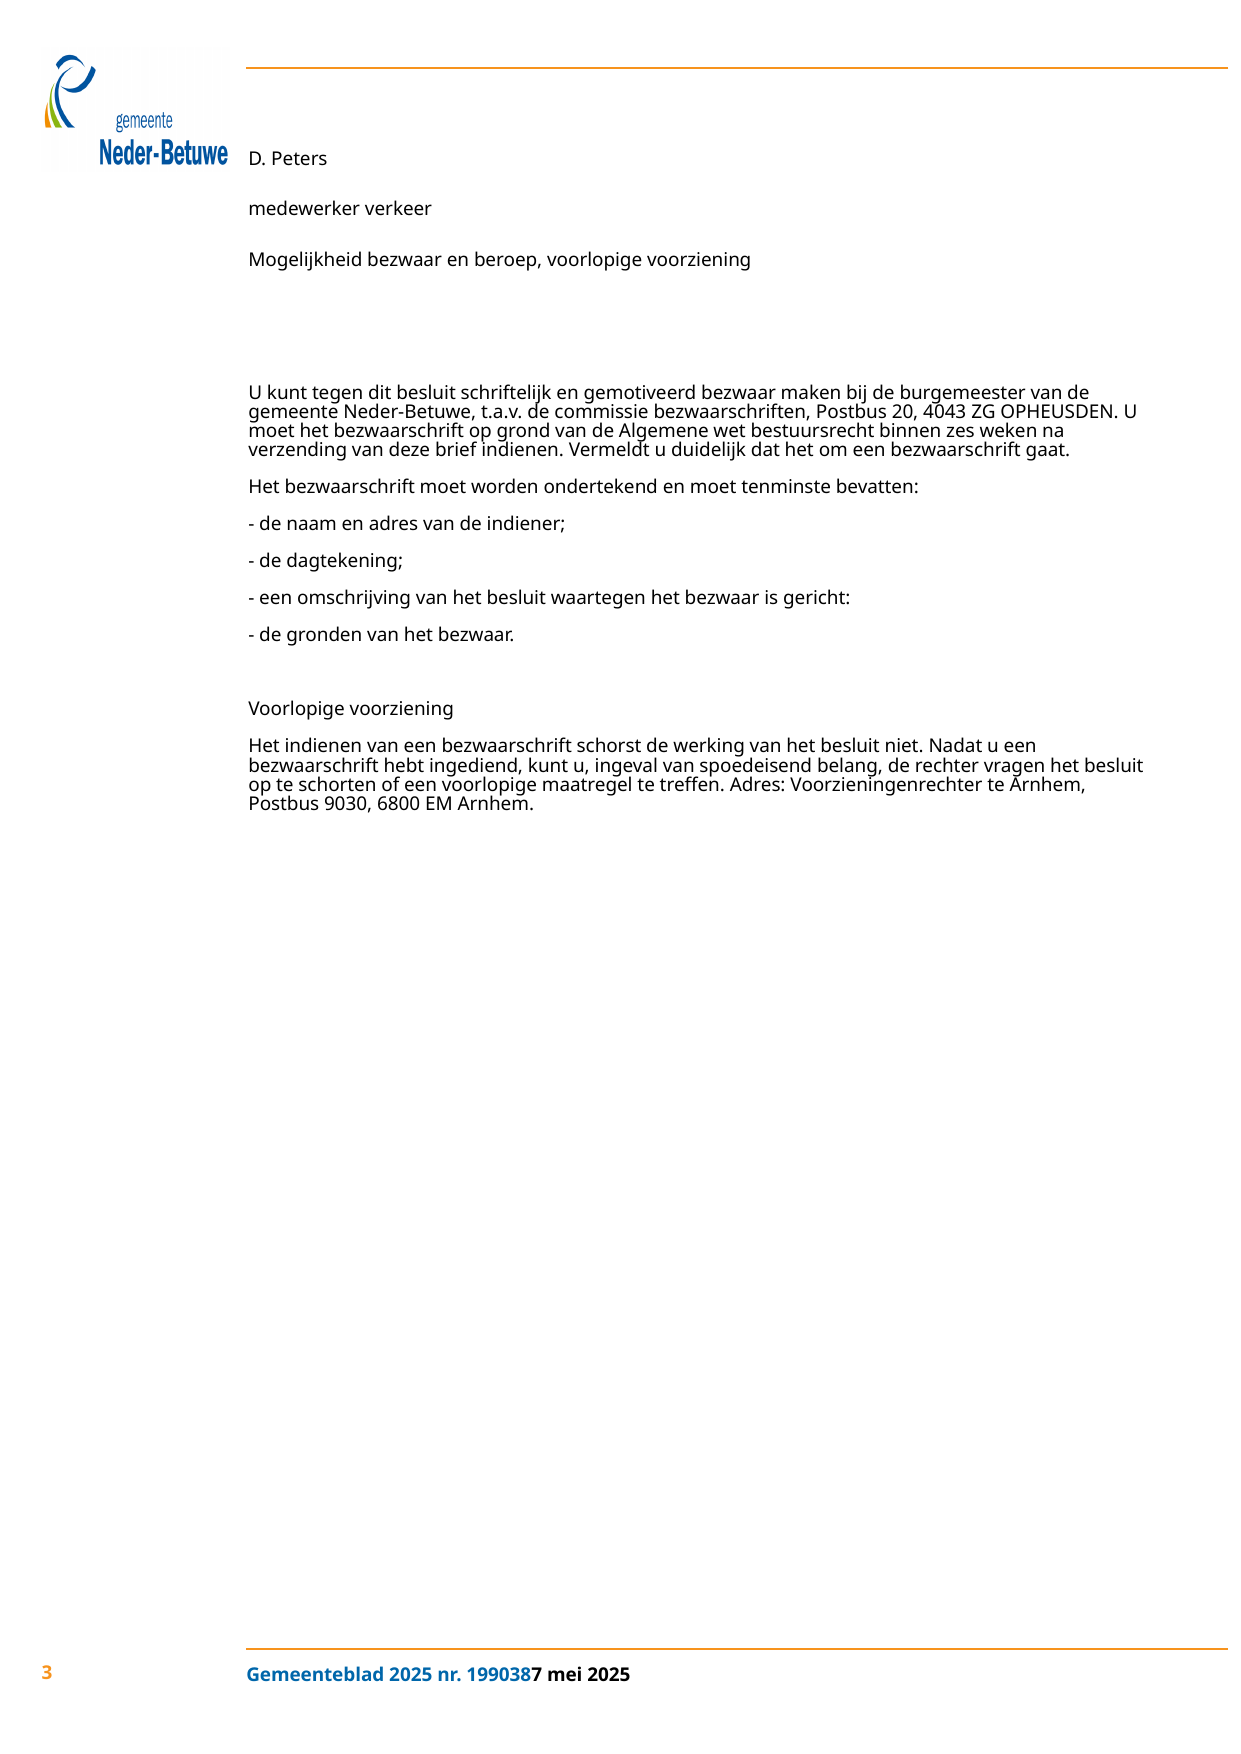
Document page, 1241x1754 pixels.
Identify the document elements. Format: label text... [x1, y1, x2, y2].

text U kunt tegen dit besluit schriftelijk en gemotiveerd bezwaar maken bij de burgemeester van de gemeente Neder-Betuwe, t.a.v. de commissie bezwaarschriften, Postbus 20, 4043 ZG OPHEUSDEN. U moet het bezwaarschrift op grond van de Algemene wet bestuursrecht binnen zes weken na verzending van deze brief indienen. Vermeldt u duidelijk dat het om een bezwaarschrift gaat. [248, 384, 1152, 461]
text Mogelijkheid bezwaar en beroep, voorlopige voorziening [248, 246, 1152, 272]
text Het bezwaarschrift moet worden ondertekend en moet tenminste bevatten: [248, 478, 1152, 498]
text Voorlopige voorziening [248, 700, 1152, 719]
text - een omschrijving van het besluit waartegen het bezwaar is gericht: [248, 589, 1152, 609]
text Het indienen van een bezwaarschrift schorst de werking van het besluit niet. Nadat u een bezwaarschrift hebt ingediend, kunt u, ingeval van spoedeisend belang, de rechter vragen het besluit op te schorten of een voorlopige maatregel te treffen. Adres: Voorzieningenrechter te Arnhem, Postbus 9030, 6800 EM Arnhem. [248, 737, 1152, 814]
text D. Peters [248, 145, 1152, 171]
text - de dagtekening; [248, 552, 1152, 572]
text medewerker verkeer [248, 196, 1152, 221]
text - de naam en adres van de indiener; [248, 515, 1152, 535]
picture [41, 47, 231, 172]
text - de gronden van het bezwaar. [248, 626, 1152, 646]
